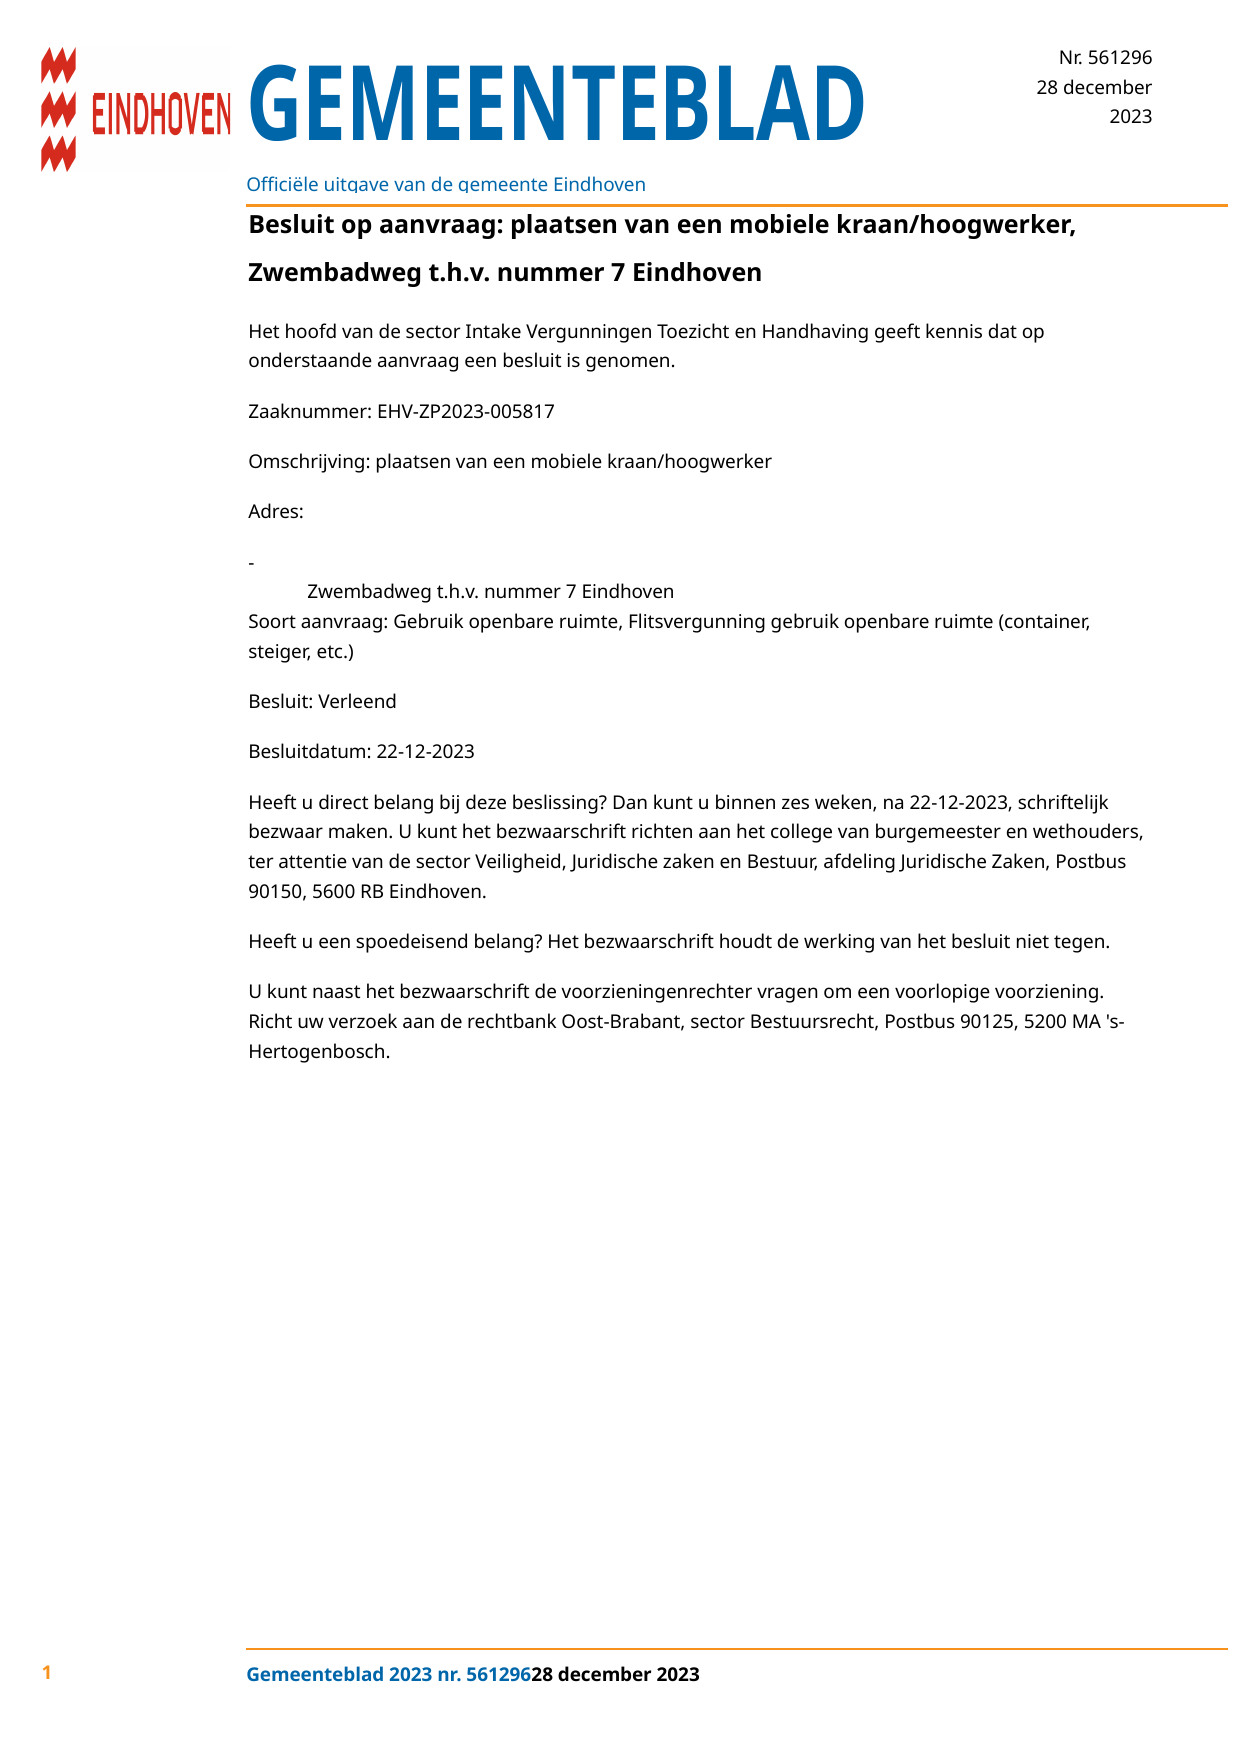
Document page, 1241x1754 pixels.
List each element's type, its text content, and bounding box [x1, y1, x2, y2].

picture [41, 47, 231, 172]
text U kunt naast het bezwaarschrift de voorzieningenrechter vragen om een voorlopige voorziening. Richt uw verzoek aan de rechtbank Oost-Brabant, sector Bestuursrecht, Postbus 90125, 5200 MA 's-Hertogenbosch. [248, 979, 1152, 1064]
text Heeft u direct belang bij deze beslissing? Dan kunt u binnen zes weken, na 22-12-2023, schriftelijk bezwaar maken. U kunt het bezwaarschrift richten aan het college van burgemeester en wethouders, ter attentie van de sector Veiligheid, Juridische zaken en Bestuur, afdeling Juridische Zaken, Postbus 90150, 5600 RB Eindhoven. [248, 789, 1152, 904]
text Besluit op aanvraag: plaatsen van een mobiele kraan/hoogwerker, Zwembadweg t.h.v. nummer 7 Eindhoven [248, 207, 1152, 288]
text Besluit: Verleend [248, 688, 1152, 714]
text Soort aanvraag: Gebruik openbare ruimte, Flitsvergunning gebruik openbare ruimte (container, steiger, etc.) [248, 608, 1152, 664]
list Zwembadweg t.h.v. nummer 7 Eindhoven [248, 579, 1152, 604]
text Het hoofd van de sector Intake Vergunningen Toezicht en Handhaving geeft kennis dat op onderstaande aanvraag een besluit is genomen. [248, 318, 1152, 373]
text Zaaknummer: EHV-ZP2023-005817 [248, 398, 1152, 424]
text Heeft u een spoedeisend belang? Het bezwaarschrift houdt de werking van het besluit niet tegen. [248, 928, 1152, 954]
text Omschrijving: plaatsen van een mobiele kraan/hoogwerker [248, 448, 1152, 474]
text Besluitdatum: 22-12-2023 [248, 739, 1152, 764]
text Adres: [248, 499, 1152, 524]
